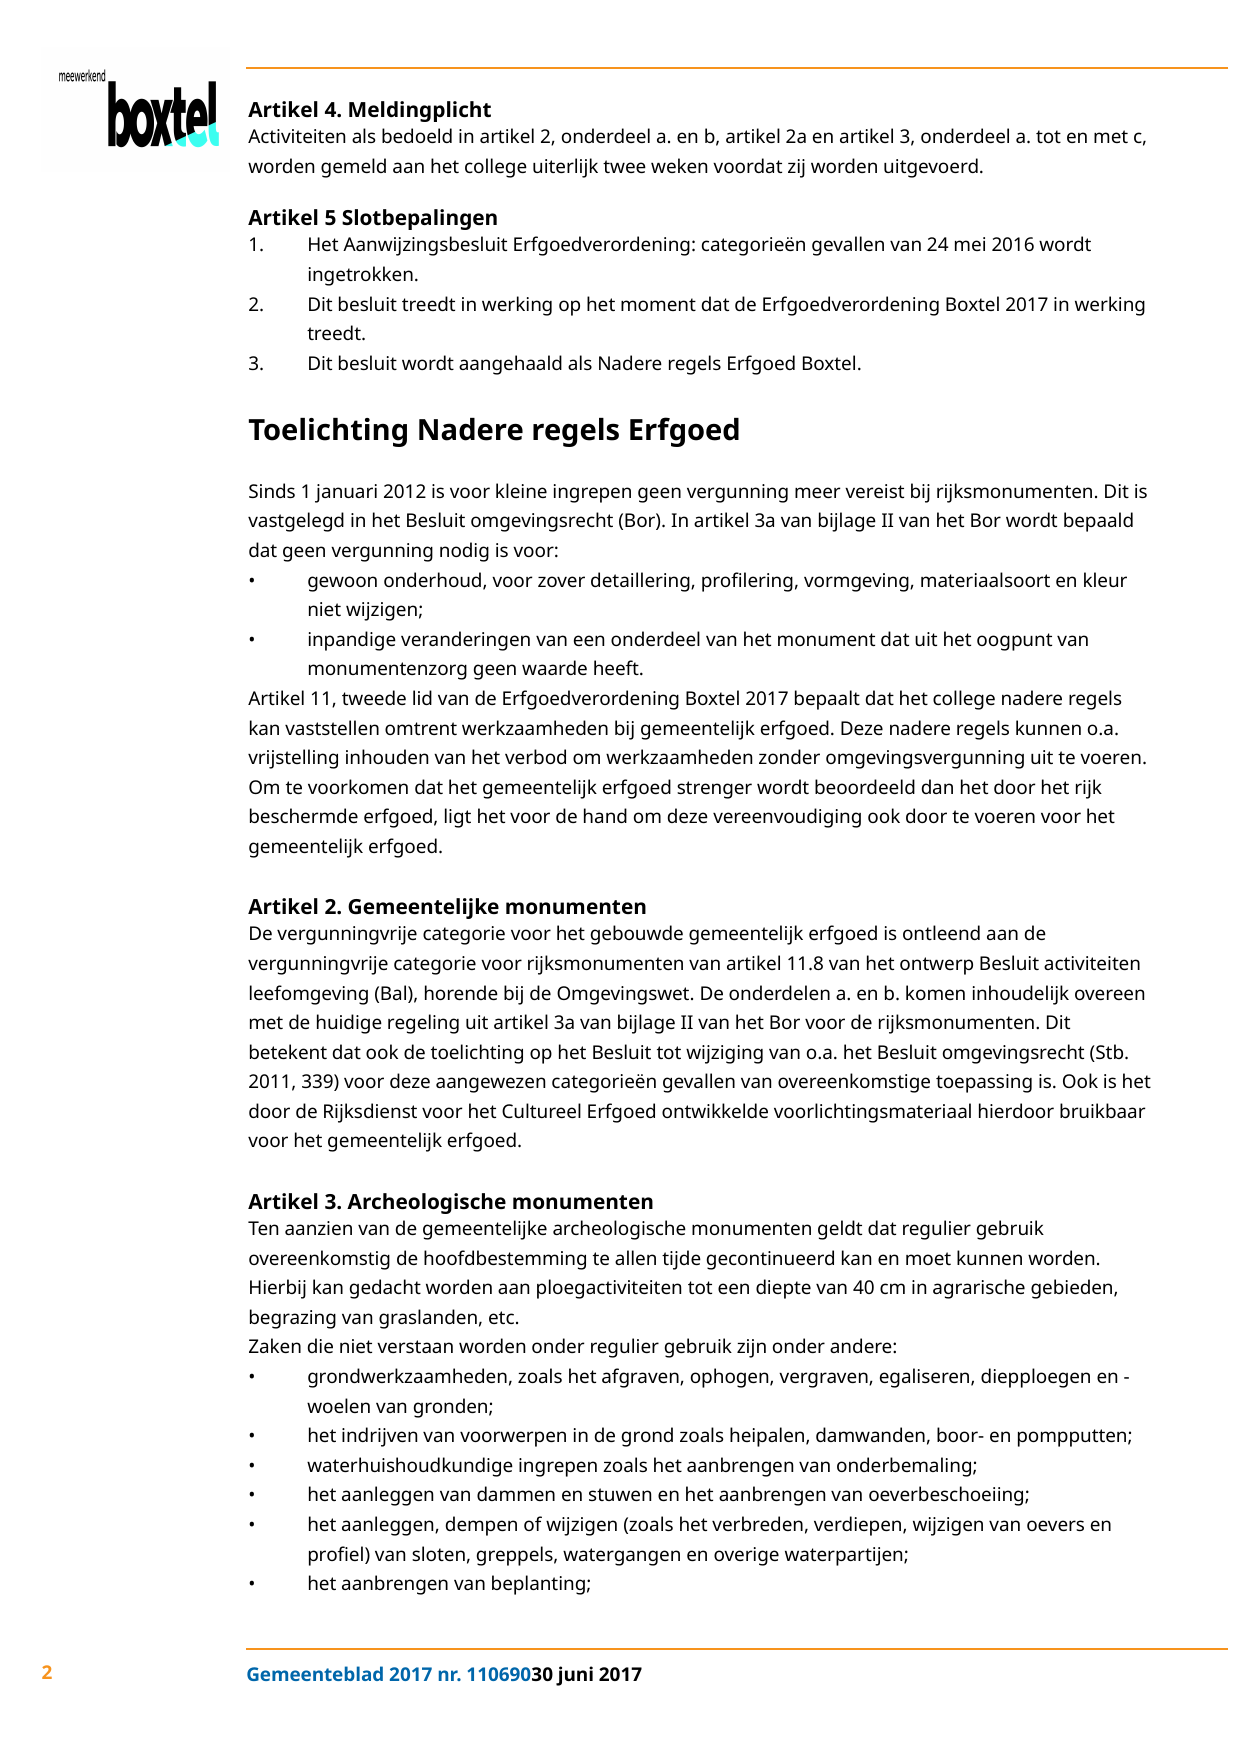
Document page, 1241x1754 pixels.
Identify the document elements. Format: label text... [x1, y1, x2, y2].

text Zaken die niet verstaan worden onder regulier gebruik zijn onder andere: [248, 1334, 1152, 1359]
text Sinds 1 januari 2012 is voor kleine ingrepen geen vergunning meer vereist bij rijksmonumenten. Dit is vastgelegd in het Besluit omgevingsrecht (Bor). In artikel 3a van bijlage II van het Bor wordt bepaald dat geen vergunning nodig is voor: [248, 478, 1152, 563]
list inpandige veranderingen van een onderdeel van het monument dat uit het oogpunt van monumentenzorg geen waarde heeft. [248, 626, 1152, 681]
list het aanleggen van dammen en stuwen en het aanbrengen van oeverbeschoeiing; [248, 1482, 1152, 1507]
text Toelichting Nadere regels Erfgoed [248, 409, 1152, 449]
list het aanleggen, dempen of wijzigen (zoals het verbreden, verdiepen, wijzigen van oevers en profiel) van sloten, greppels, watergangen en overige waterpartijen; [248, 1511, 1152, 1566]
text Artikel 2. Gemeentelijke monumenten [248, 892, 1152, 921]
text Artikel 11, tweede lid van de Erfgoedverordening Boxtel 2017 bepaalt dat het college nadere regels kan vaststellen omtrent werkzaamheden bij gemeentelijk erfgoed. Deze nadere regels kunnen o.a. vrijstelling inhouden van het verbod om werkzaamheden zonder omgevingsvergunning uit te voeren. Om te voorkomen dat het gemeentelijk erfgoed strenger wordt beoordeeld dan het door het rijk beschermde erfgoed, ligt het voor de hand om deze vereenvoudiging ook door te voeren voor het gemeentelijk erfgoed. [248, 685, 1152, 859]
list grondwerkzaamheden, zoals het afgraven, ophogen, vergraven, egaliseren, diepploegen en -woelen van gronden; [248, 1363, 1152, 1418]
text Hierbij kan gedacht worden aan ploegactiviteiten tot een diepte van 40 cm in agrarische gebieden, begrazing van graslanden, etc. [248, 1274, 1152, 1330]
text Artikel 4. Meldingplicht [248, 95, 1152, 123]
list Het Aanwijzingsbesluit Erfgoedverordening: categorieën gevallen van 24 mei 2016 wordt ingetrokken. [248, 232, 1152, 287]
list het indrijven van voorwerpen in de grond zoals heipalen, damwanden, boor- en pompputten; [248, 1422, 1152, 1448]
text Activiteiten als bedoeld in artikel 2, onderdeel a. en b, artikel 2a en artikel 3, onderdeel a. tot en met c, worden gemeld aan het college uiterlijk twee weken voordat zij worden uitgevoerd. [248, 123, 1152, 178]
list Dit besluit wordt aangehaald als Nadere regels Erfgoed Boxtel. [248, 350, 1152, 376]
list gewoon onderhoud, voor zover detaillering, profilering, vormgeving, materiaalsoort en kleur niet wijzigen; [248, 567, 1152, 622]
list waterhuishoudkundige ingrepen zoals het aanbrengen van onderbemaling; [248, 1452, 1152, 1478]
list Dit besluit treedt in werking op het moment dat de Erfgoedverordening Boxtel 2017 in werking treedt. [248, 291, 1152, 346]
text Artikel 3. Archeologische monumenten [248, 1187, 1152, 1215]
picture [41, 47, 231, 172]
text Artikel 5 Slotbepalingen [248, 203, 1152, 232]
text Ten aanzien van de gemeentelijke archeologische monumenten geldt dat regulier gebruik overeenkomstig de hoofdbestemming te allen tijde gecontinueerd kan en moet kunnen worden. [248, 1215, 1152, 1271]
list het aanbrengen van beplanting; [248, 1570, 1152, 1596]
text De vergunningvrije categorie voor het gebouwde gemeentelijk erfgoed is ontleend aan de vergunningvrije categorie voor rijksmonumenten van artikel 11.8 van het ontwerp Besluit activiteiten leefomgeving (Bal), horende bij de Omgevingswet. De onderdelen a. en b. komen inhoudelijk overeen met de huidige regeling uit artikel 3a van bijlage II van het Bor voor de rijksmonumenten. Dit betekent dat ook de toelichting op het Besluit tot wijziging van o.a. het Besluit omgevingsrecht (Stb. 2011, 339) voor deze aangewezen categorieën gevallen van overeenkomstige toepassing is. Ook is het door de Rijksdienst voor het Cultureel Erfgoed ontwikkelde voorlichtingsmateriaal hierdoor bruikbaar voor het gemeentelijk erfgoed. [248, 921, 1152, 1153]
